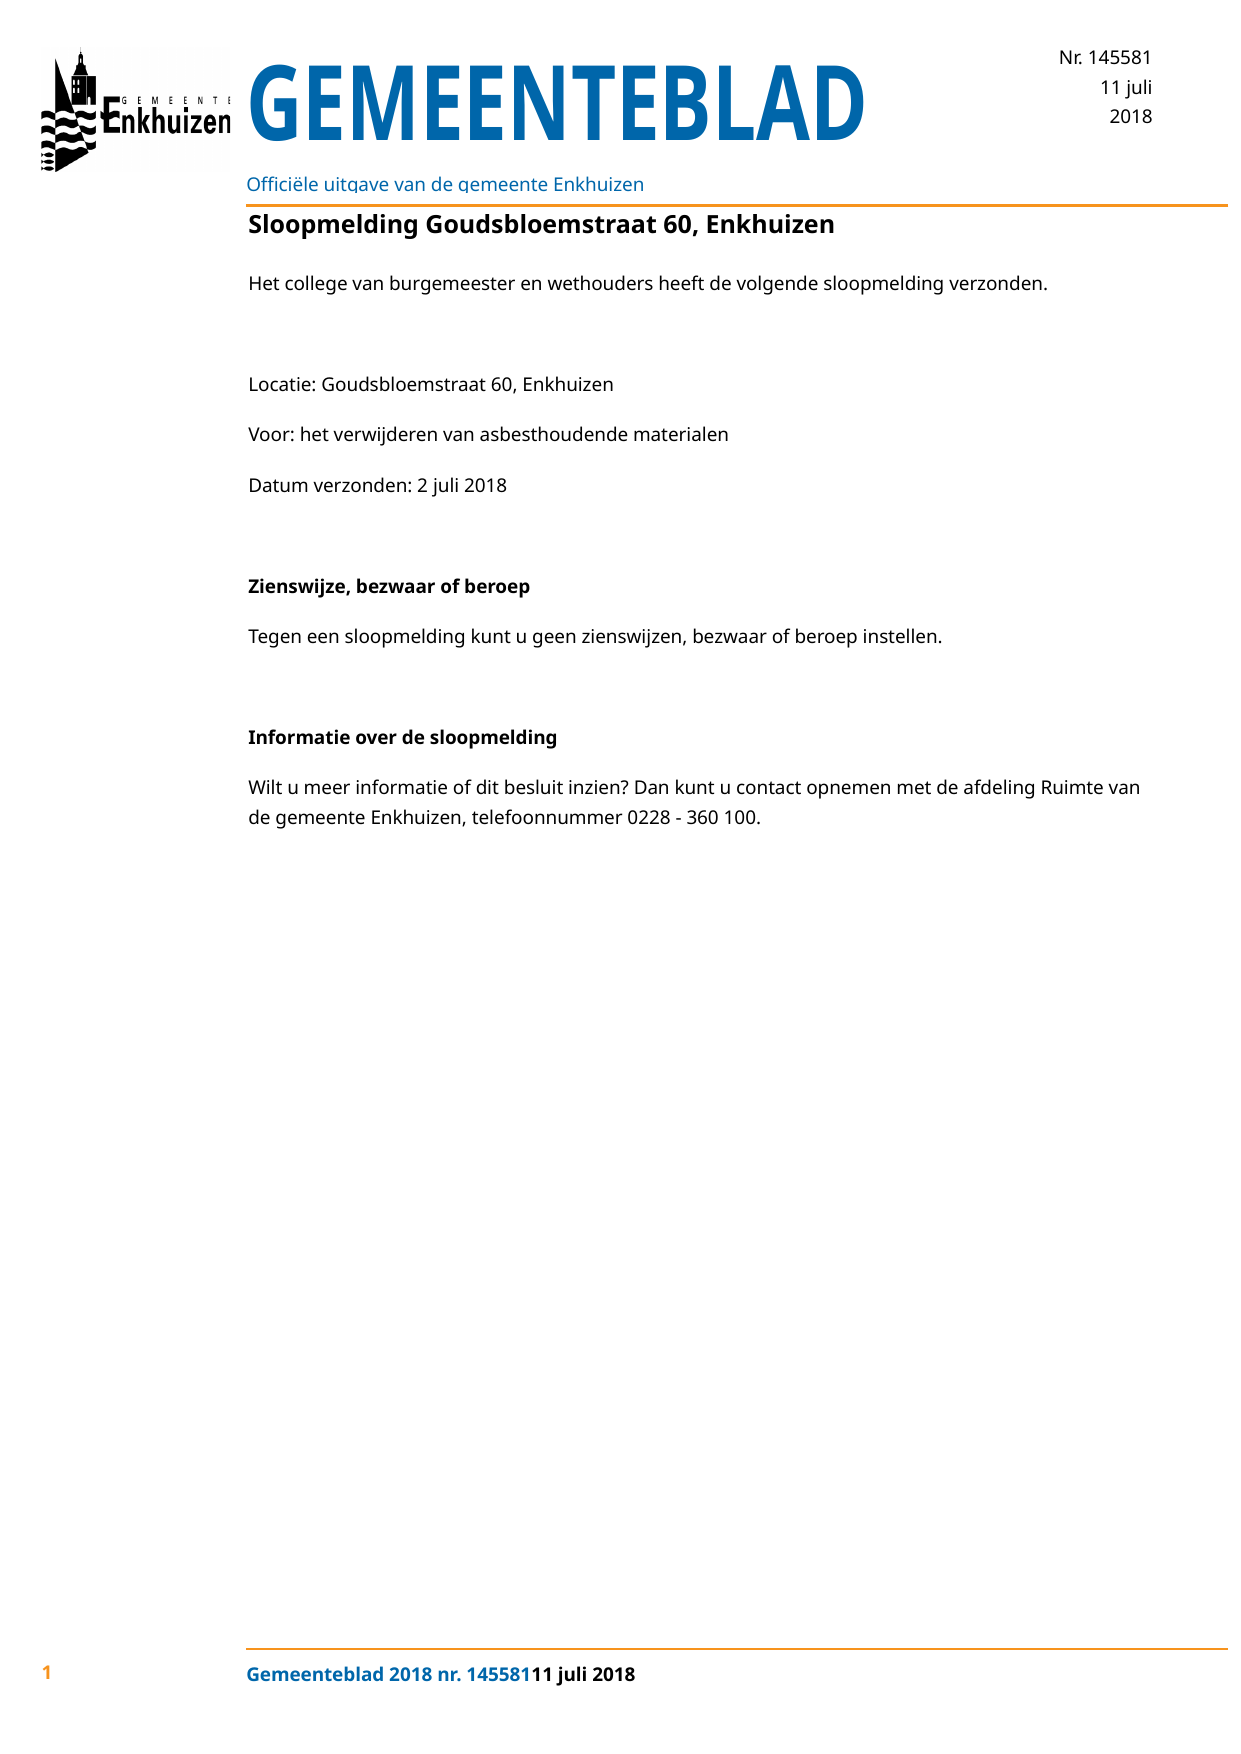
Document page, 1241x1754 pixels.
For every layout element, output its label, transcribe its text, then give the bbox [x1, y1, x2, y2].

text Zienswijze, bezwaar of beroep [248, 573, 1152, 598]
text Tegen een sloopmelding kunt u geen zienswijzen, bezwaar of beroep instellen. [248, 623, 1152, 649]
text Voor: het verwijderen van asbesthoudende materialen [248, 422, 1152, 447]
text Het college van burgemeester en wethouders heeft de volgende sloopmelding verzonden. [248, 270, 1152, 296]
text Wilt u meer informatie of dit besluit inzien? Dan kunt u contact opnemen met de afdeling Ruimte van de gemeente Enkhuizen, telefoonnummer 0228 - 360 100. [248, 774, 1152, 830]
picture [41, 47, 231, 172]
text Sloopmelding Goudsbloemstraat 60, Enkhuizen [248, 207, 1152, 241]
text Datum verzonden: 2 juli 2018 [248, 472, 1152, 498]
text Informatie over de sloopmelding [248, 724, 1152, 750]
text Locatie: Goudsbloemstraat 60, Enkhuizen [248, 371, 1152, 397]
